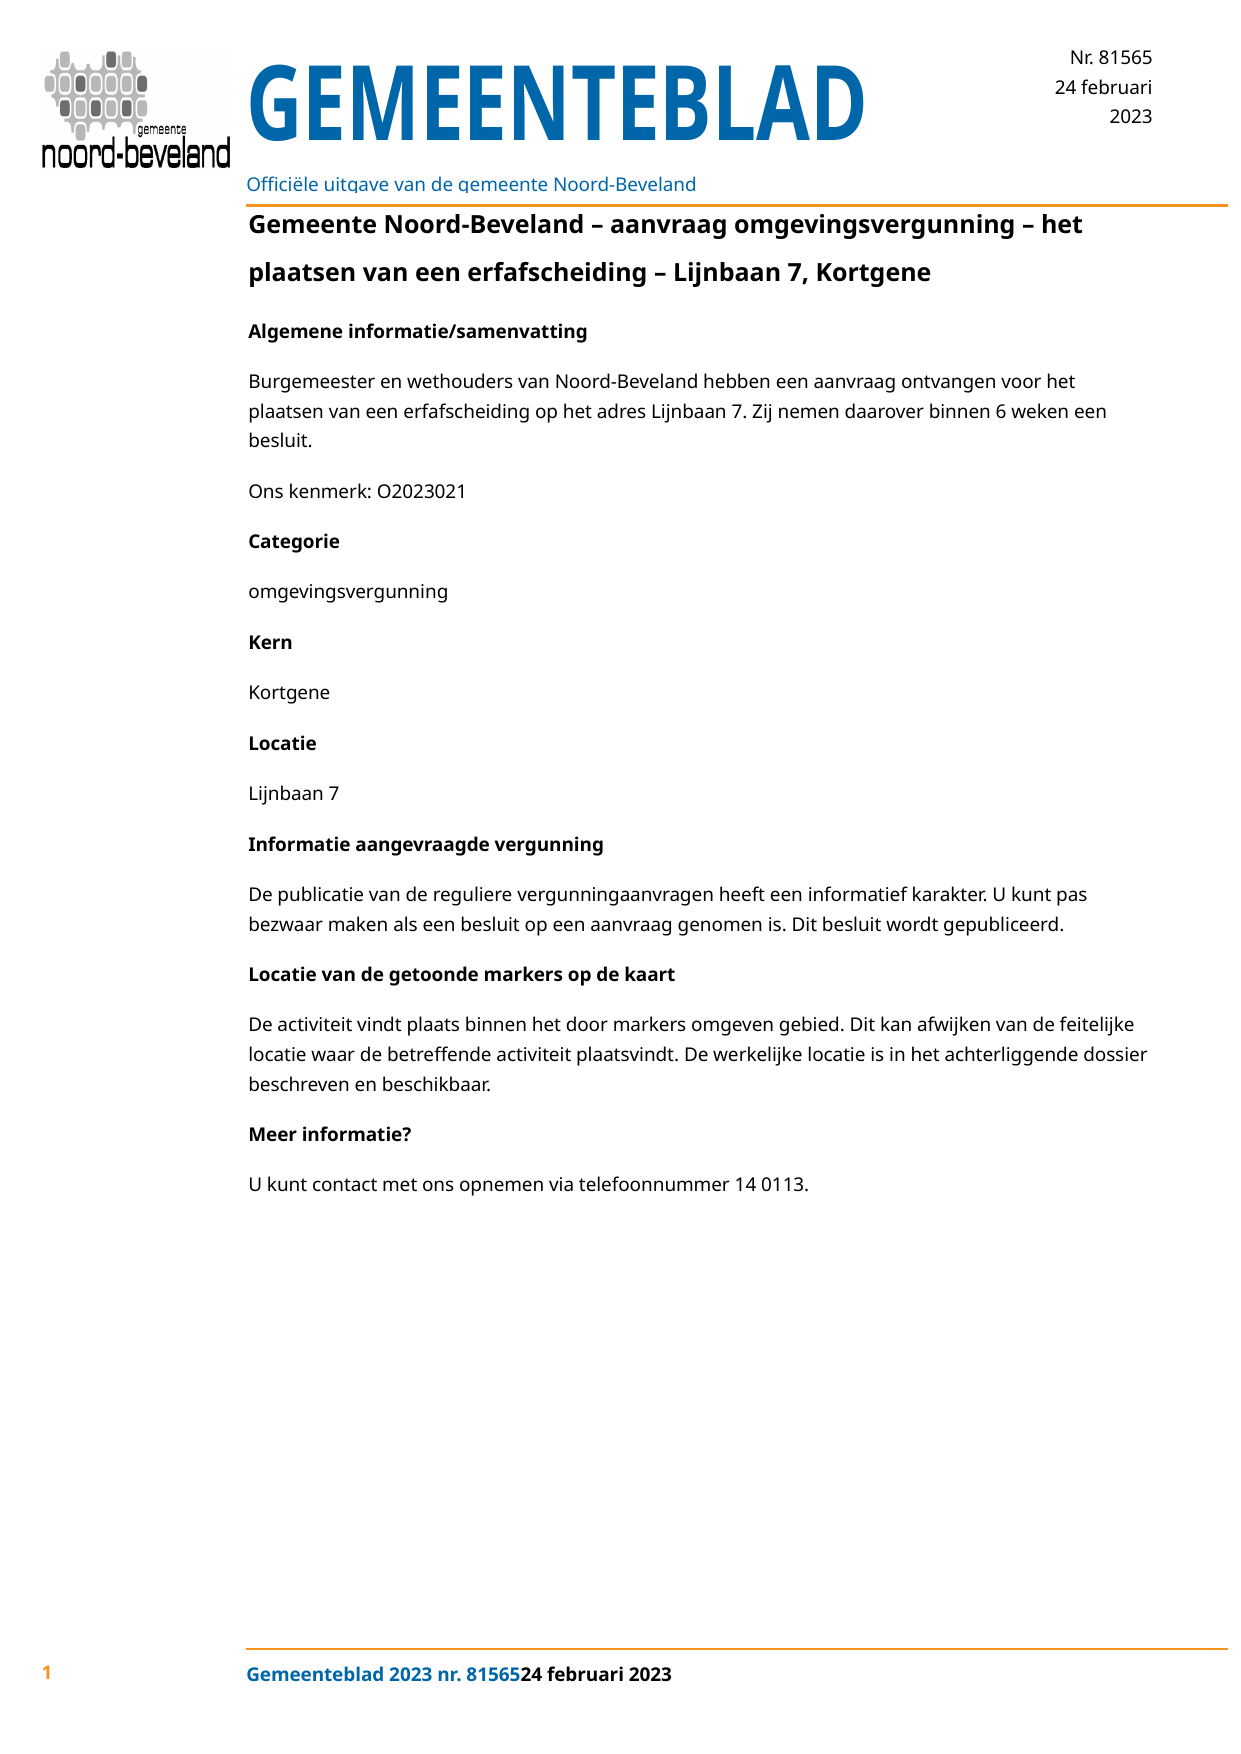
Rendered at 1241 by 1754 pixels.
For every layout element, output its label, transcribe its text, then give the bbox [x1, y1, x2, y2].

text Meer informatie? [248, 1121, 1152, 1147]
text U kunt contact met ons opnemen via telefoonnummer 14 0113. [248, 1172, 1152, 1197]
text De activiteit vindt plaats binnen het door markers omgeven gebied. Dit kan afwijken van de feitelijke locatie waar de betreffende activiteit plaatsvindt. De werkelijke locatie is in het achterliggende dossier beschreven en beschikbaar. [248, 1012, 1152, 1097]
text Kortgene [248, 679, 1152, 705]
text Burgemeester en wethouders van Noord-Beveland hebben een aanvraag ontvangen voor het plaatsen van een erfafscheiding op het adres Lijnbaan 7. Zij nemen daarover binnen 6 weken een besluit. [248, 368, 1152, 453]
text Kern [248, 629, 1152, 655]
text Locatie van de getoonde markers op de kaart [248, 961, 1152, 987]
text Locatie [248, 730, 1152, 756]
text Ons kenmerk: O2023021 [248, 478, 1152, 504]
text Lijnbaan 7 [248, 780, 1152, 806]
text omgevingsvergunning [248, 579, 1152, 604]
text Gemeente Noord-Beveland – aanvraag omgevingsvergunning – het plaatsen van een erfafscheiding – Lijnbaan 7, Kortgene [248, 207, 1152, 288]
text De publicatie van de reguliere vergunningaanvragen heeft een informatief karakter. U kunt pas bezwaar maken als een besluit op een aanvraag genomen is. Dit besluit wordt gepubliceerd. [248, 881, 1152, 937]
text Informatie aangevraagde vergunning [248, 831, 1152, 857]
text Algemene informatie/samenvatting [248, 318, 1152, 344]
picture [41, 47, 231, 172]
text Categorie [248, 528, 1152, 554]
